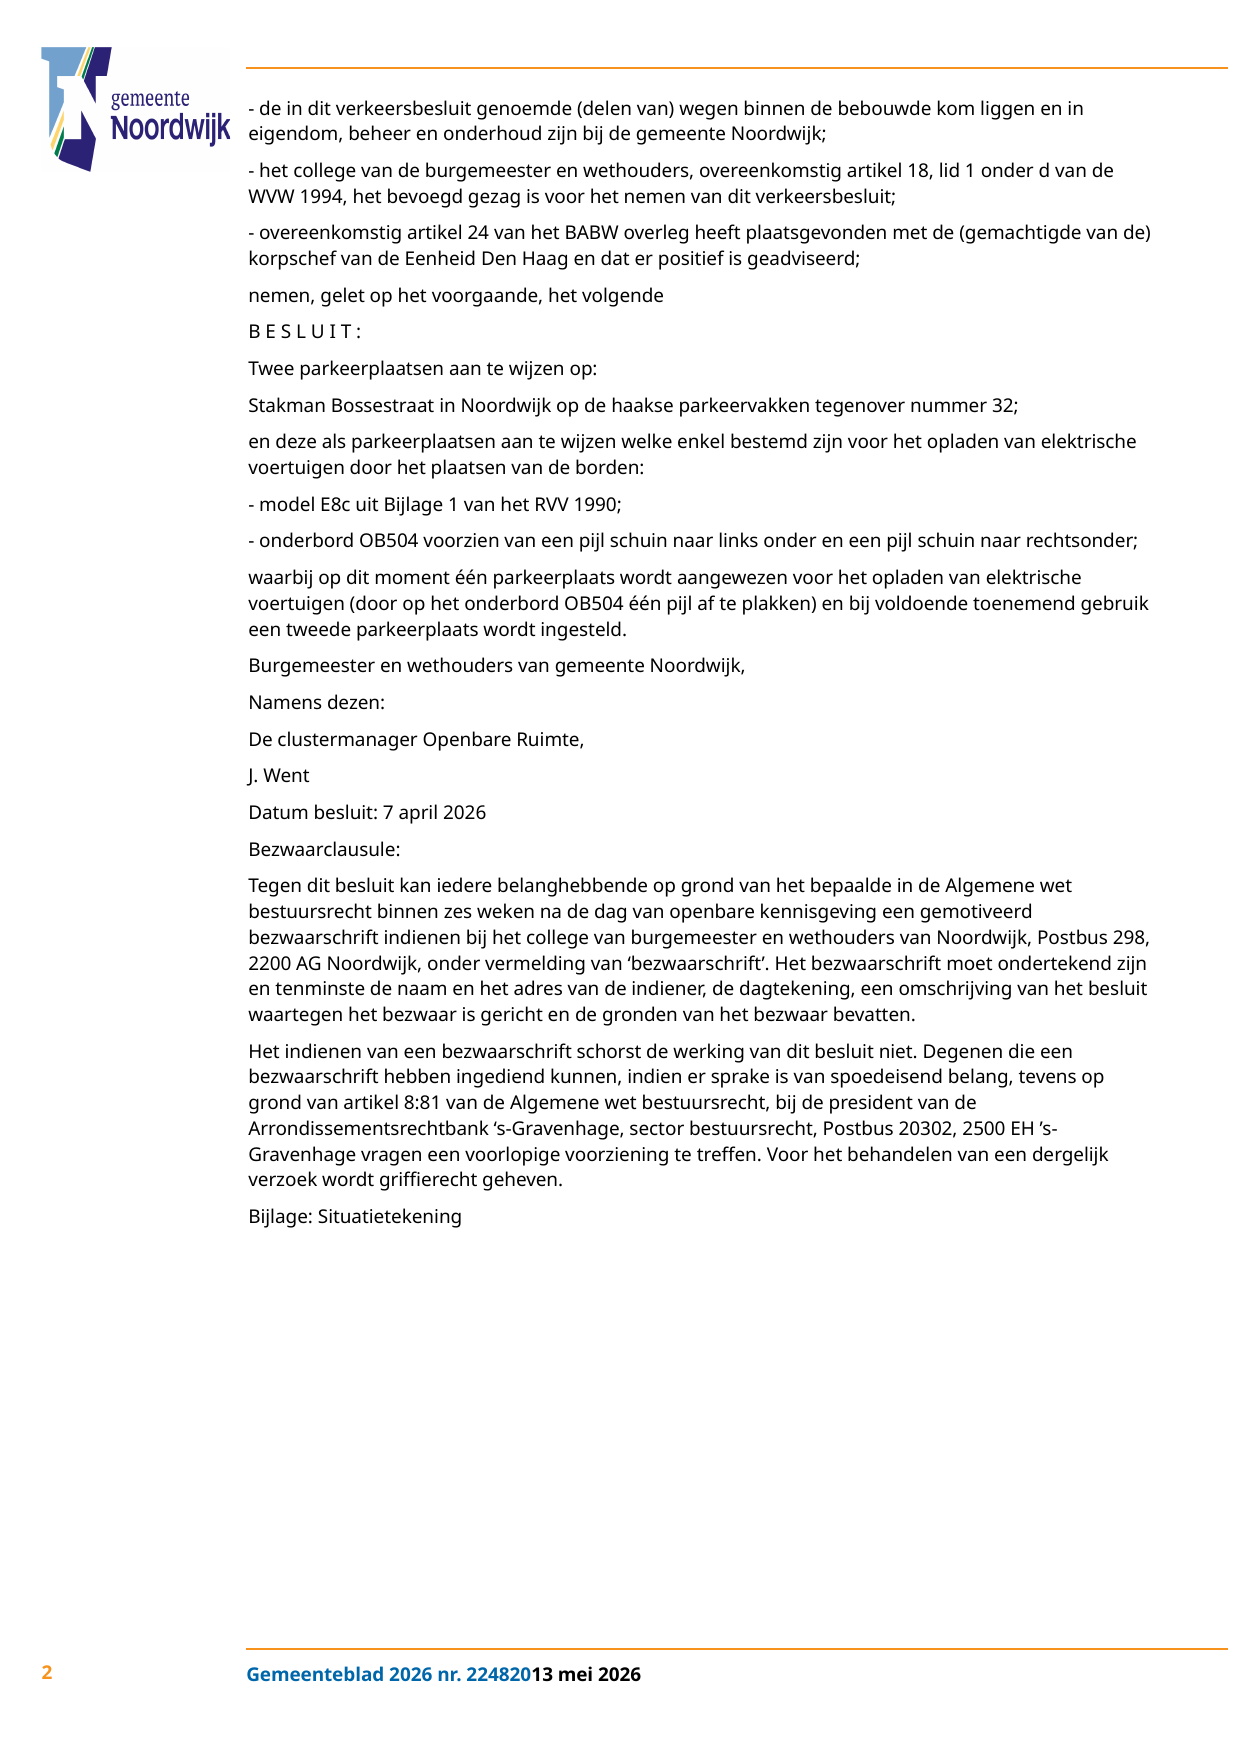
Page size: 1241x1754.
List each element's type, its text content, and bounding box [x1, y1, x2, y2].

text - onderbord OB504 voorzien van een pijl schuin naar links onder en een pijl schuin naar rechtsonder; [248, 528, 1152, 553]
text en deze als parkeerplaatsen aan te wijzen welke enkel bestemd zijn voor het opladen van elektrische voertuigen door het plaatsen van de borden: [248, 429, 1152, 480]
text Bezwaarclausule: [248, 836, 1152, 862]
text B E S L U I T : [248, 319, 1152, 344]
text Tegen dit besluit kan iedere belanghebbende op grond van het bepaalde in de Algemene wet bestuursrecht binnen zes weken na de dag van openbare kennisgeving een gemotiveerd bezwaarschrift indienen bij het college van burgemeester en wethouders van Noordwijk, Postbus 298, 2200 AG Noordwijk, onder vermelding van ‘bezwaarschrift’. Het bezwaarschrift moet ondertekend zijn en tenminste de naam en het adres van de indiener, de dagtekening, een omschrijving van het besluit waartegen het bezwaar is gericht en de gronden van het bezwaar bevatten. [248, 872, 1152, 1027]
text - het college van de burgemeester en wethouders, overeenkomstig artikel 18, lid 1 onder d van de WVW 1994, het bevoegd gezag is voor het nemen van dit verkeersbesluit; [248, 157, 1152, 209]
text Namens dezen: [248, 689, 1152, 715]
text De clustermanager Openbare Ruimte, [248, 726, 1152, 752]
text - model E8c uit Bijlage 1 van het RVV 1990; [248, 491, 1152, 517]
text Datum besluit: 7 april 2026 [248, 799, 1152, 825]
text Twee parkeerplaatsen aan te wijzen op: [248, 355, 1152, 381]
text - overeenkomstig artikel 24 van het BABW overleg heeft plaatsgevonden met de (gemachtigde van de) korpschef van de Eenheid Den Haag en dat er positief is geadviseerd; [248, 219, 1152, 271]
text nemen, gelet op het voorgaande, het volgende [248, 282, 1152, 308]
text - de in dit verkeersbesluit genoemde (delen van) wegen binnen de bebouwde kom liggen en in eigendom, beheer en onderhoud zijn bij de gemeente Noordwijk; [248, 95, 1152, 146]
text Het indienen van een bezwaarschrift schorst de werking van dit besluit niet. Degenen die een bezwaarschrift hebben ingediend kunnen, indien er sprake is van spoedeisend belang, tevens op grond van artikel 8:81 van de Algemene wet bestuursrecht, bij de president van de Arrondissementsrechtbank ‘s-Gravenhage, sector bestuursrecht, Postbus 20302, 2500 EH ’s-Gravenhage vragen een voorlopige voorziening te treffen. Voor het behandelen van een dergelijk verzoek wordt griffierecht geheven. [248, 1038, 1152, 1192]
text Stakman Bossestraat in Noordwijk op de haakse parkeervakken tegenover nummer 32; [248, 392, 1152, 418]
text waarbij op dit moment één parkeerplaats wordt aangewezen voor het opladen van elektrische voertuigen (door op het onderbord OB504 één pijl af te plakken) en bij voldoende toenemend gebruik een tweede parkeerplaats wordt ingesteld. [248, 564, 1152, 642]
text J. Went [248, 762, 1152, 788]
text Bijlage: Situatietekening [248, 1203, 1152, 1229]
picture [41, 47, 231, 172]
text Burgemeester en wethouders van gemeente Noordwijk, [248, 652, 1152, 678]
